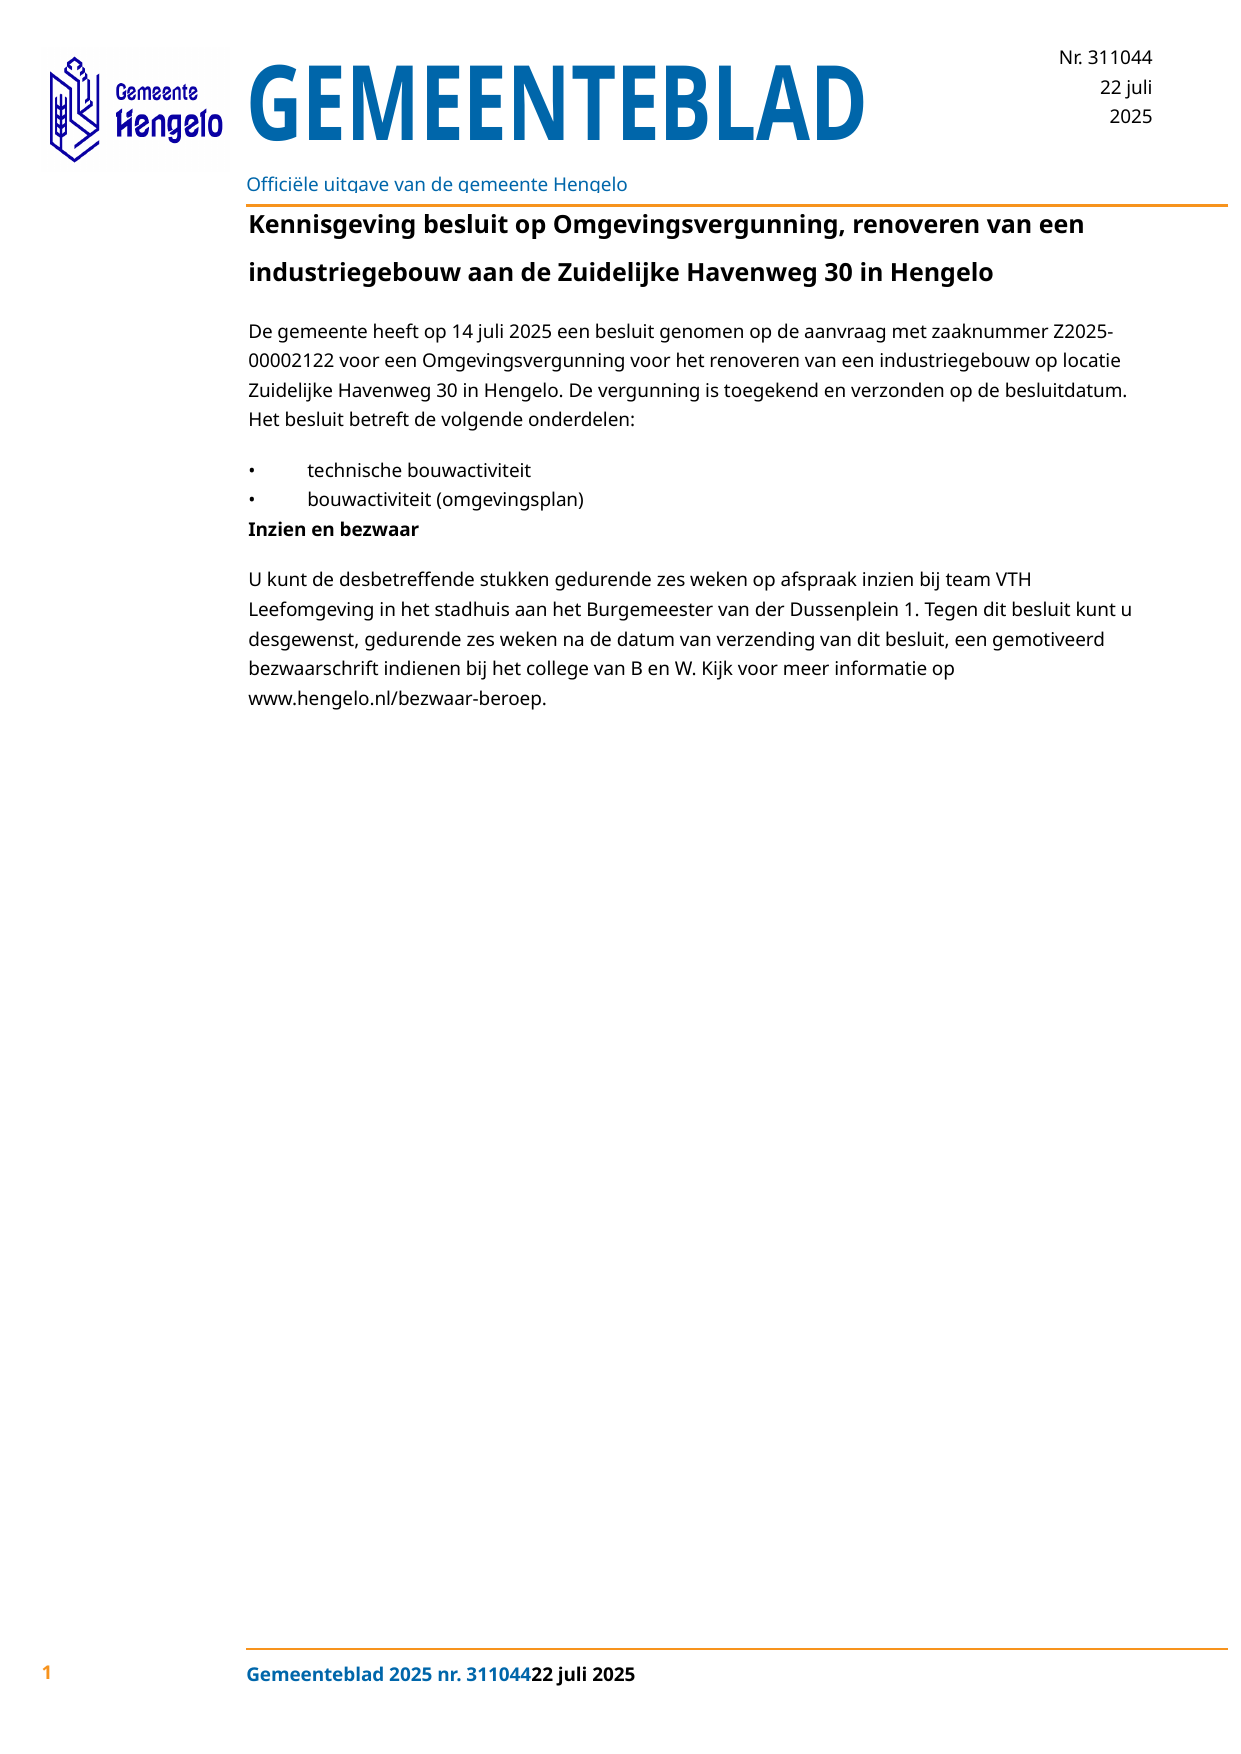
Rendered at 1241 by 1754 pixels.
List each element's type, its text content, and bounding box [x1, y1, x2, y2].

text Kennisgeving besluit op Omgevingsvergunning, renoveren van een industriegebouw aan de Zuidelijke Havenweg 30 in Hengelo [248, 207, 1152, 288]
picture [41, 47, 231, 172]
list bouwactiviteit (omgevingsplan) [248, 487, 1152, 512]
text De gemeente heeft op 14 juli 2025 een besluit genomen op de aanvraag met zaaknummer Z2025-00002122 voor een Omgevingsvergunning voor het renoveren van een industriegebouw op locatie Zuidelijke Havenweg 30 in Hengelo. De vergunning is toegekend en verzonden op de besluitdatum. Het besluit betreft de volgende onderdelen: [248, 318, 1152, 432]
list technische bouwactiviteit [248, 457, 1152, 483]
text Inzien en bezwaar [248, 516, 1152, 542]
text U kunt de desbetreffende stukken gedurende zes weken op afspraak inzien bij team VTH Leefomgeving in het stadhuis aan het Burgemeester van der Dussenplein 1. Tegen dit besluit kunt u desgewenst, gedurende zes weken na de datum van verzending van dit besluit, een gemotiveerd bezwaarschrift indienen bij het college van B en W. Kijk voor meer informatie op www.hengelo.nl/bezwaar-beroep. [248, 567, 1152, 711]
